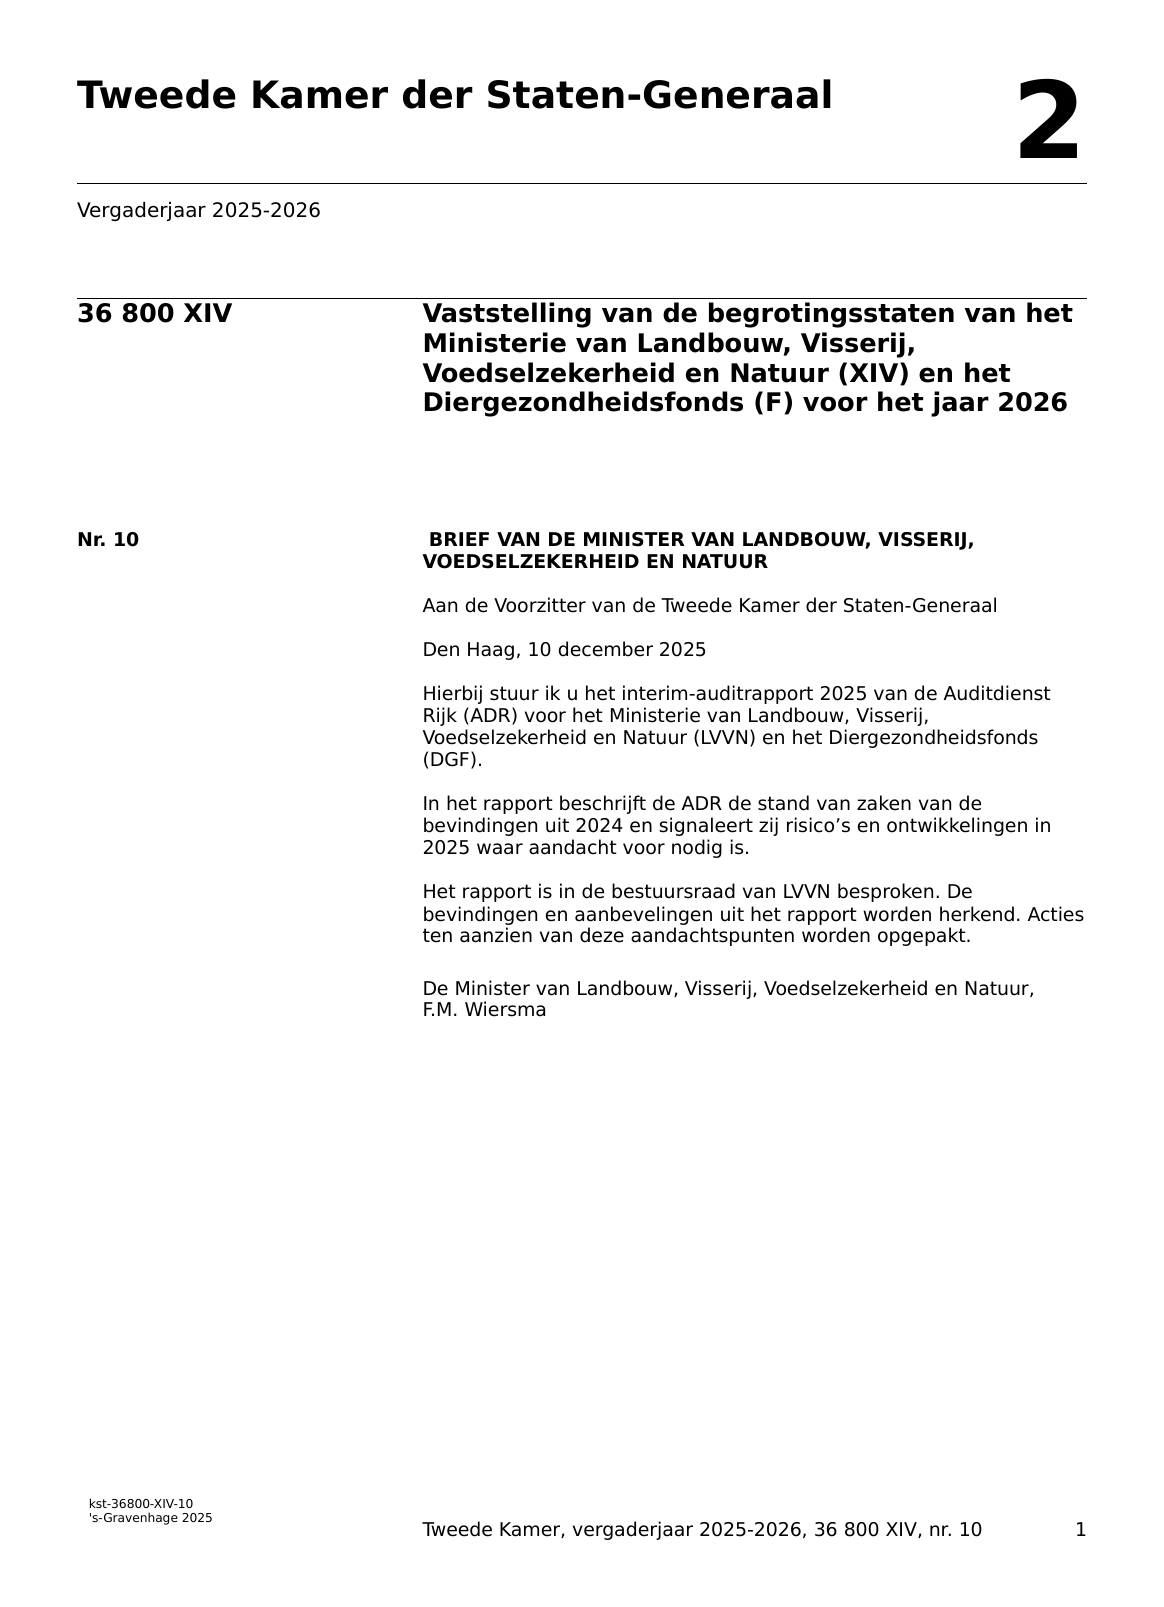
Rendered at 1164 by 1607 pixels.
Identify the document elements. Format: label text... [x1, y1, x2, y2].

text Den Haag, 10 december 2025 [422, 639, 1087, 661]
text kst-36800-XIV-10 [88, 1497, 323, 1511]
text Aan de Voorzitter van de Tweede Kamer der Staten-Generaal [422, 595, 1087, 617]
table_cell Vergaderjaar 2025-2026 [77, 184, 1087, 298]
table_header Tweede Kamer der Staten-Generaal [77, 59, 886, 183]
subtitle Nr. 10 BRIEF VAN DE MINISTER VAN LANDBOUW, VISSERIJ, VOEDSELZEKERHEID EN NATUUR [77, 529, 1087, 573]
subtitle 36 800 XIV Vaststelling van de begrotingsstaten van het Ministerie van Landbouw, Visserij, Voedselzekerheid en Natuur (XIV) en het Diergezondheidsfonds (F) voor het jaar 2026 [77, 299, 1087, 418]
table_header 2 [886, 59, 1087, 183]
text In het rapport beschrijft de ADR de stand van zaken van de bevindingen uit 2024 en signaleert zij risico’s en ontwikkelingen in 2025 waar aandacht voor nodig is. [422, 793, 1087, 859]
text De Minister van Landbouw, Visserij, Voedselzekerheid en Natuur, F.M. Wiersma [422, 977, 1087, 1021]
text Het rapport is in de bestuursraad van LVVN besproken. De bevindingen en aanbevelingen uit het rapport worden herkend. Acties ten aanzien van deze aandachtspunten worden opgepakt. [422, 881, 1087, 947]
text Hierbij stuur ik u het interim-auditrapport 2025 van de Auditdienst Rijk (ADR) voor het Ministerie van Landbouw, Visserij, Voedselzekerheid en Natuur (LVVN) en het Diergezondheidsfonds (DGF). [422, 683, 1087, 771]
text 's-Gravenhage 2025 [88, 1511, 323, 1525]
